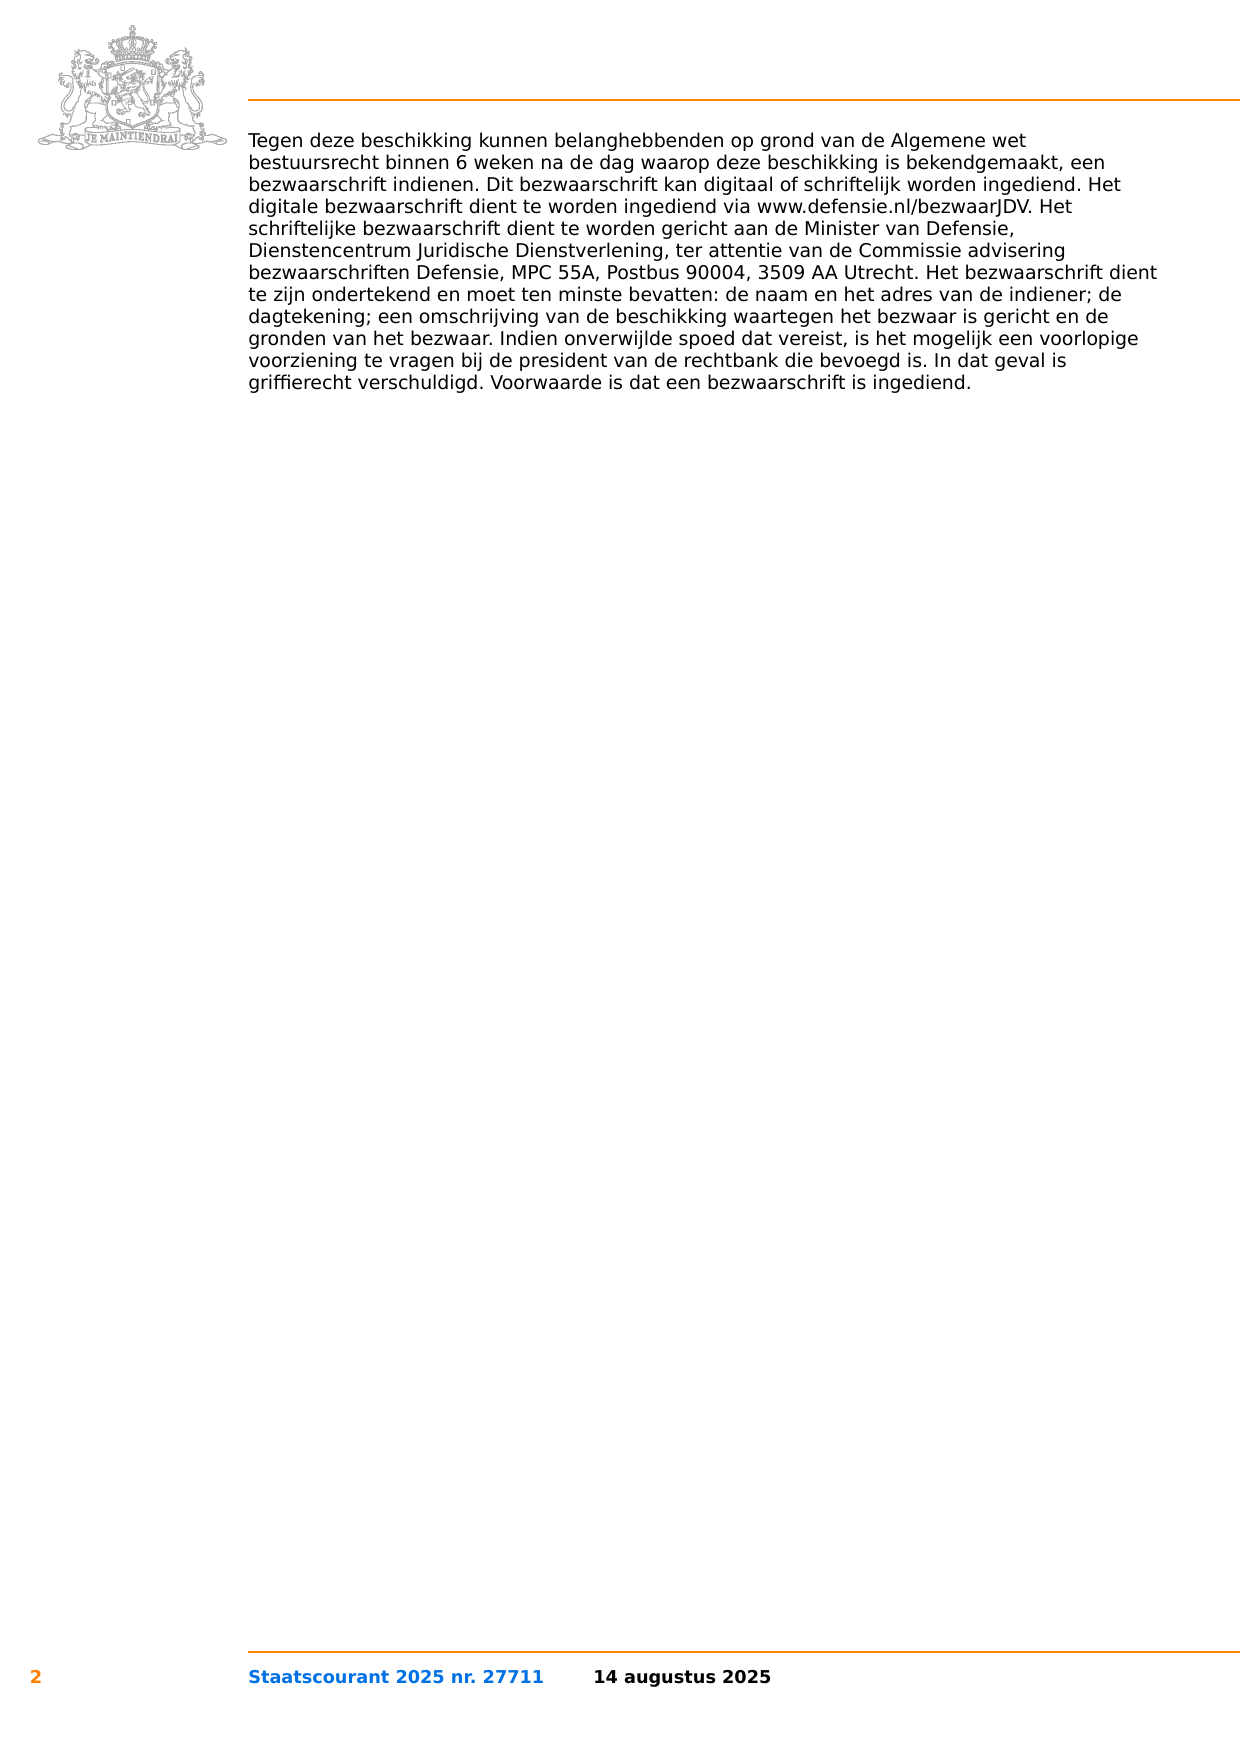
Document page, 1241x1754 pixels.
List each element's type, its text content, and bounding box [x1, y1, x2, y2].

text Tegen deze beschikking kunnen belanghebbenden op grond van de Algemene wet bestuursrecht binnen 6 weken na de dag waarop deze beschikking is bekendgemaakt, een bezwaarschrift indienen. Dit bezwaarschrift kan digitaal of schriftelijk worden ingediend. Het digitale bezwaarschrift dient te worden ingediend via www.defensie.nl/bezwaarJDV. Het schriftelijke bezwaarschrift dient te worden gericht aan de Minister van Defensie, Dienstencentrum Juridische Dienstverlening, ter attentie van de Commissie advisering bezwaarschriften Defensie, MPC 55A, Postbus 90004, 3509 AA Utrecht. Het bezwaarschrift dient te zijn ondertekend en moet ten minste bevatten: de naam en het adres van de indiener; de dagtekening; een omschrijving van de beschikking waartegen het bezwaar is gericht en de gronden van het bezwaar. Indien onverwijlde spoed dat vereist, is het mogelijk een voorlopige voorziening te vragen bij de president van de rechtbank die bevoegd is. In dat geval is griffierecht verschuldigd. Voorwaarde is dat een bezwaarschrift is ingediend. [248, 130, 1163, 394]
picture [38, 25, 227, 150]
